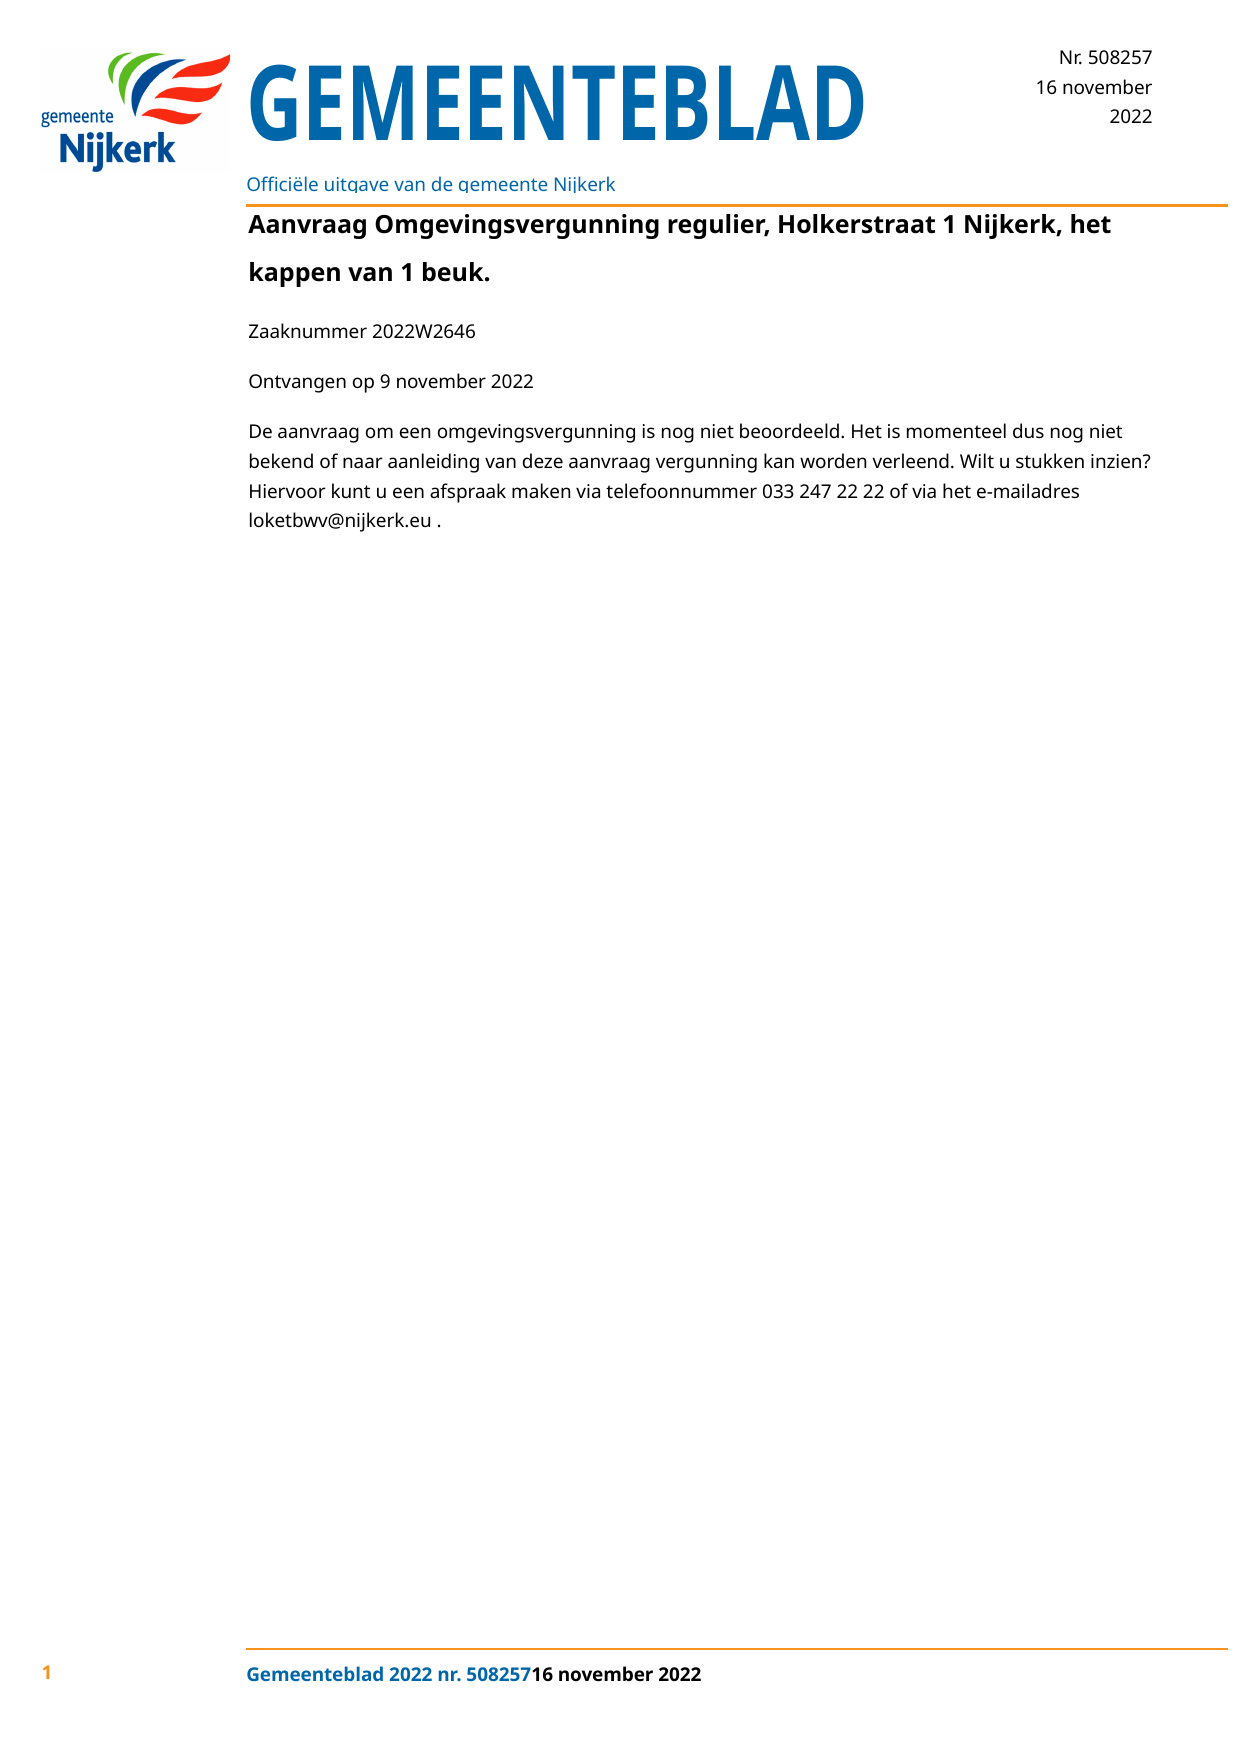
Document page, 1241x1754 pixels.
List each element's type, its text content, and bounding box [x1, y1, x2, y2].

picture [41, 47, 231, 172]
text Zaaknummer 2022W2646 [248, 318, 1152, 344]
text Aanvraag Omgevingsvergunning regulier, Holkerstraat 1 Nijkerk, het kappen van 1 beuk. [248, 207, 1152, 288]
text De aanvraag om een omgevingsvergunning is nog niet beoordeeld. Het is momenteel dus nog niet bekend of naar aanleiding van deze aanvraag vergunning kan worden verleend. Wilt u stukken inzien? Hiervoor kunt u een afspraak maken via telefoonnummer 033 247 22 22 of via het e-mailadres loketbwv@nijkerk.eu . [248, 419, 1152, 533]
text Ontvangen op 9 november 2022 [248, 368, 1152, 394]
